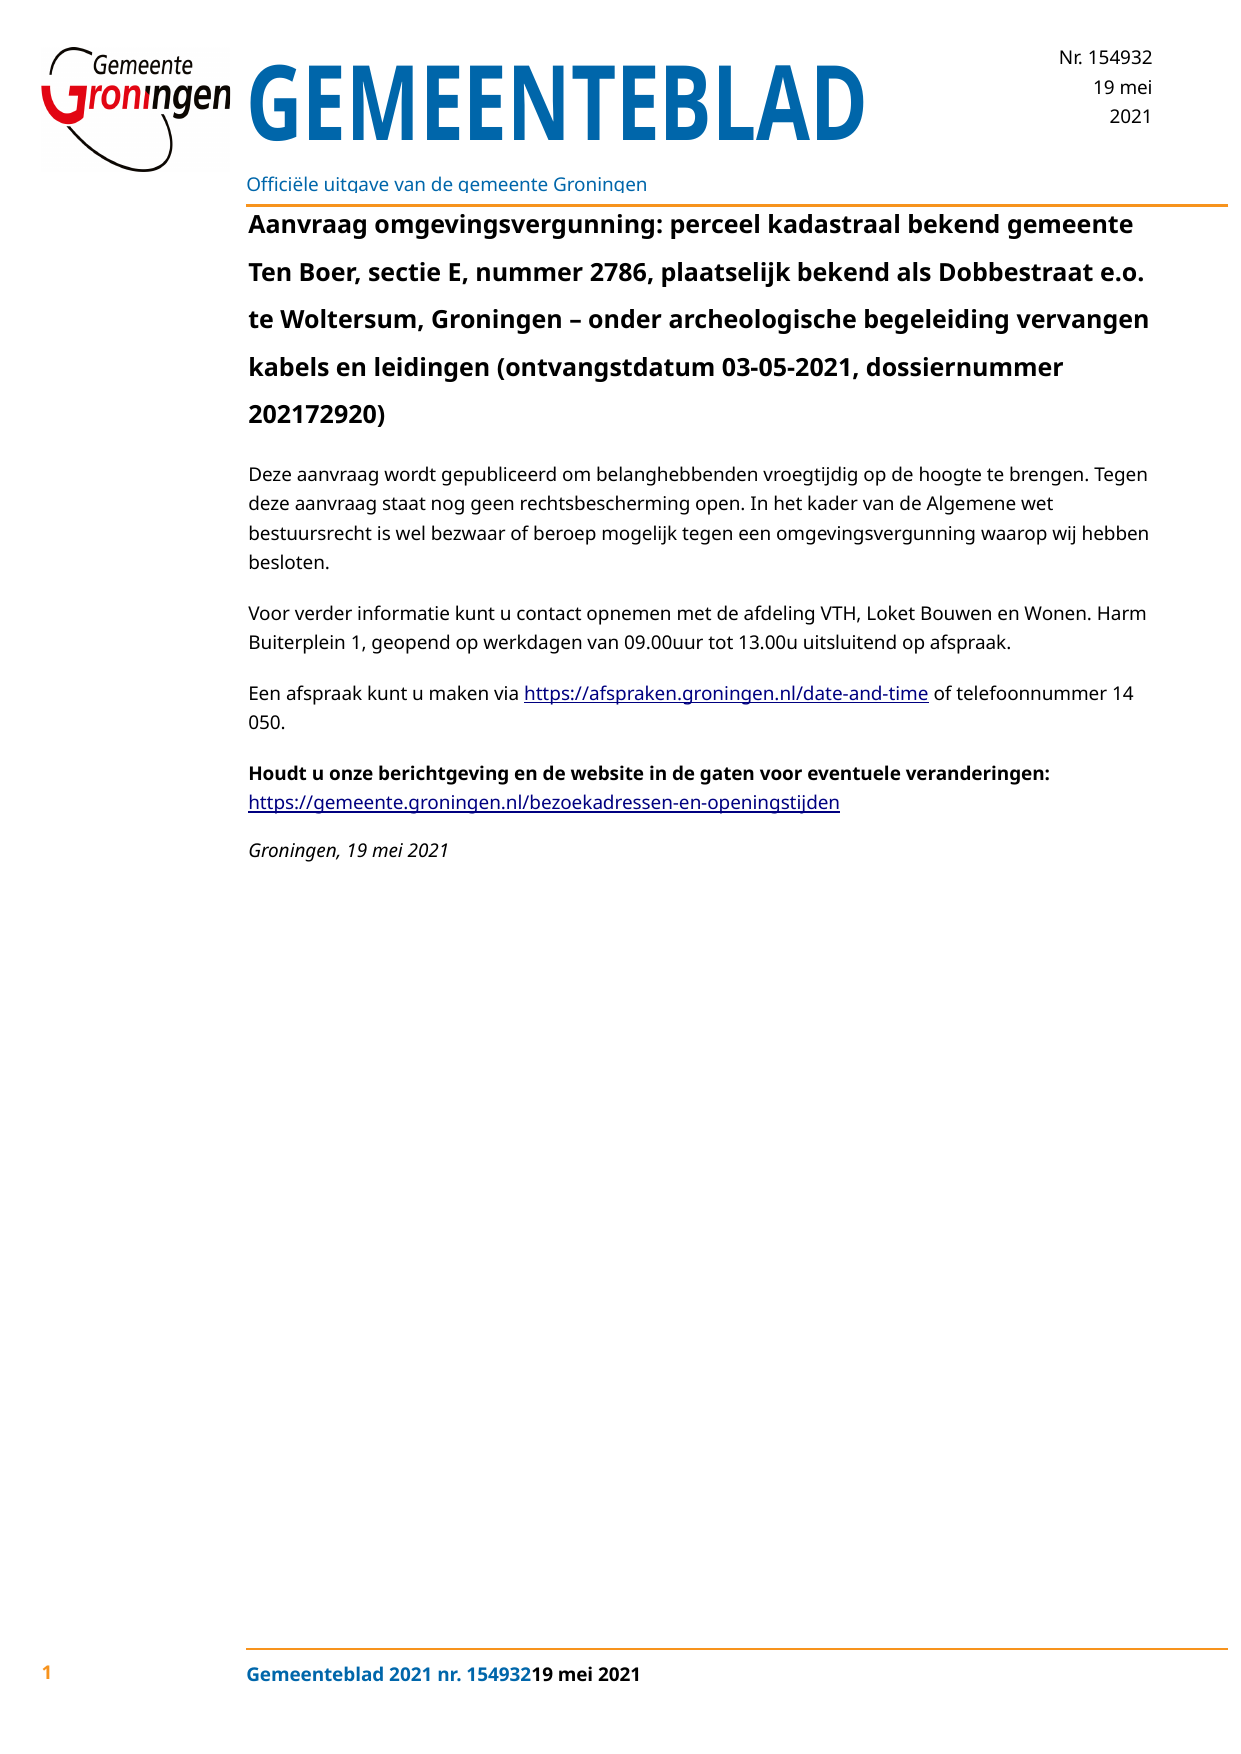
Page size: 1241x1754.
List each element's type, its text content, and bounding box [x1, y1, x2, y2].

text Deze aanvraag wordt gepubliceerd om belanghebbenden vroegtijdig op de hoogte te brengen. Tegen deze aanvraag staat nog geen rechtsbescherming open. In het kader van de Algemene wet bestuursrecht is wel bezwaar of beroep mogelijk tegen een omgevingsvergunning waarop wij hebben besloten. [248, 461, 1152, 575]
text Voor verder informatie kunt u contact opnemen met de afdeling VTH, Loket Bouwen en Wonen. Harm Buiterplein 1, geopend op werkdagen van 09.00uur tot 13.00u uitsluitend op afspraak. [248, 600, 1152, 655]
text Groningen, 19 mei 2021 [248, 837, 1152, 863]
picture [41, 47, 231, 172]
text Houdt u onze berichtgeving en de website in de gaten voor eventuele veranderingen: https://gemeente.groningen.nl/bezoekadressen-en-openingstijden [248, 760, 1152, 815]
text Een afspraak kunt u maken via https://afspraken.groningen.nl/date-and-time of telefoonnummer 14 050. [248, 680, 1152, 735]
text Aanvraag omgevingsvergunning: perceel kadastraal bekend gemeente Ten Boer, sectie E, nummer 2786, plaatselijk bekend als Dobbestraat e.o. te Woltersum, Groningen – onder archeologische begeleiding vervangen kabels en leidingen (ontvangstdatum 03-05-2021, dossiernummer 202172920) [248, 207, 1152, 431]
